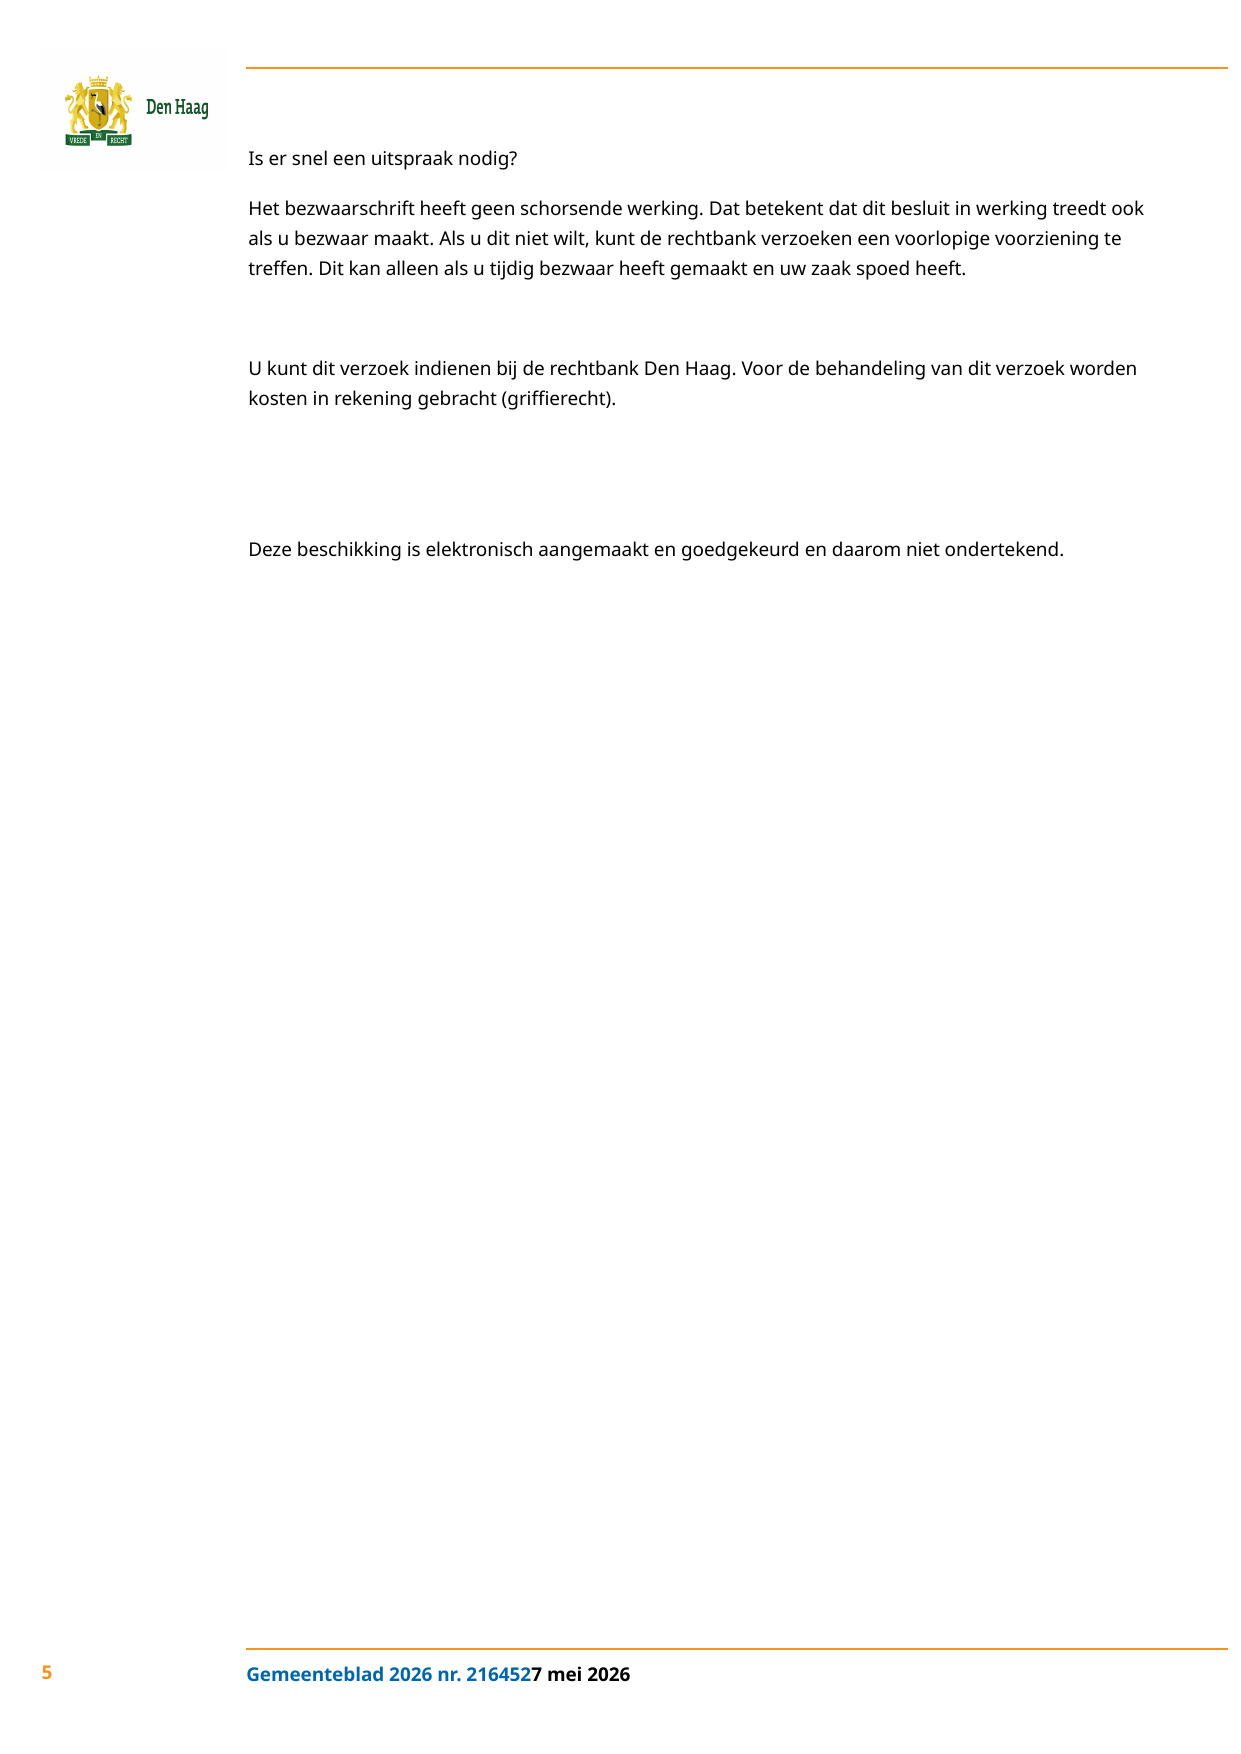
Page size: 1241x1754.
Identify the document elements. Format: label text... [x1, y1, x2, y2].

picture [41, 47, 231, 172]
text U kunt dit verzoek indienen bij de rechtbank Den Haag. Voor de behandeling van dit verzoek worden kosten in rekening gebracht (griffierecht). [248, 356, 1152, 411]
text Deze beschikking is elektronisch aangemaakt en goedgekeurd en daarom niet ondertekend. [248, 536, 1152, 562]
text Het bezwaarschrift heeft geen schorsende werking. Dat betekent dat dit besluit in werking treedt ook als u bezwaar maakt. Als u dit niet wilt, kunt de rechtbank verzoeken een voorlopige voorziening te treffen. Dit kan alleen als u tijdig bezwaar heeft gemaakt en uw zaak spoed heeft. [248, 196, 1152, 281]
text Is er snel een uitspraak nodig? [248, 145, 1152, 171]
